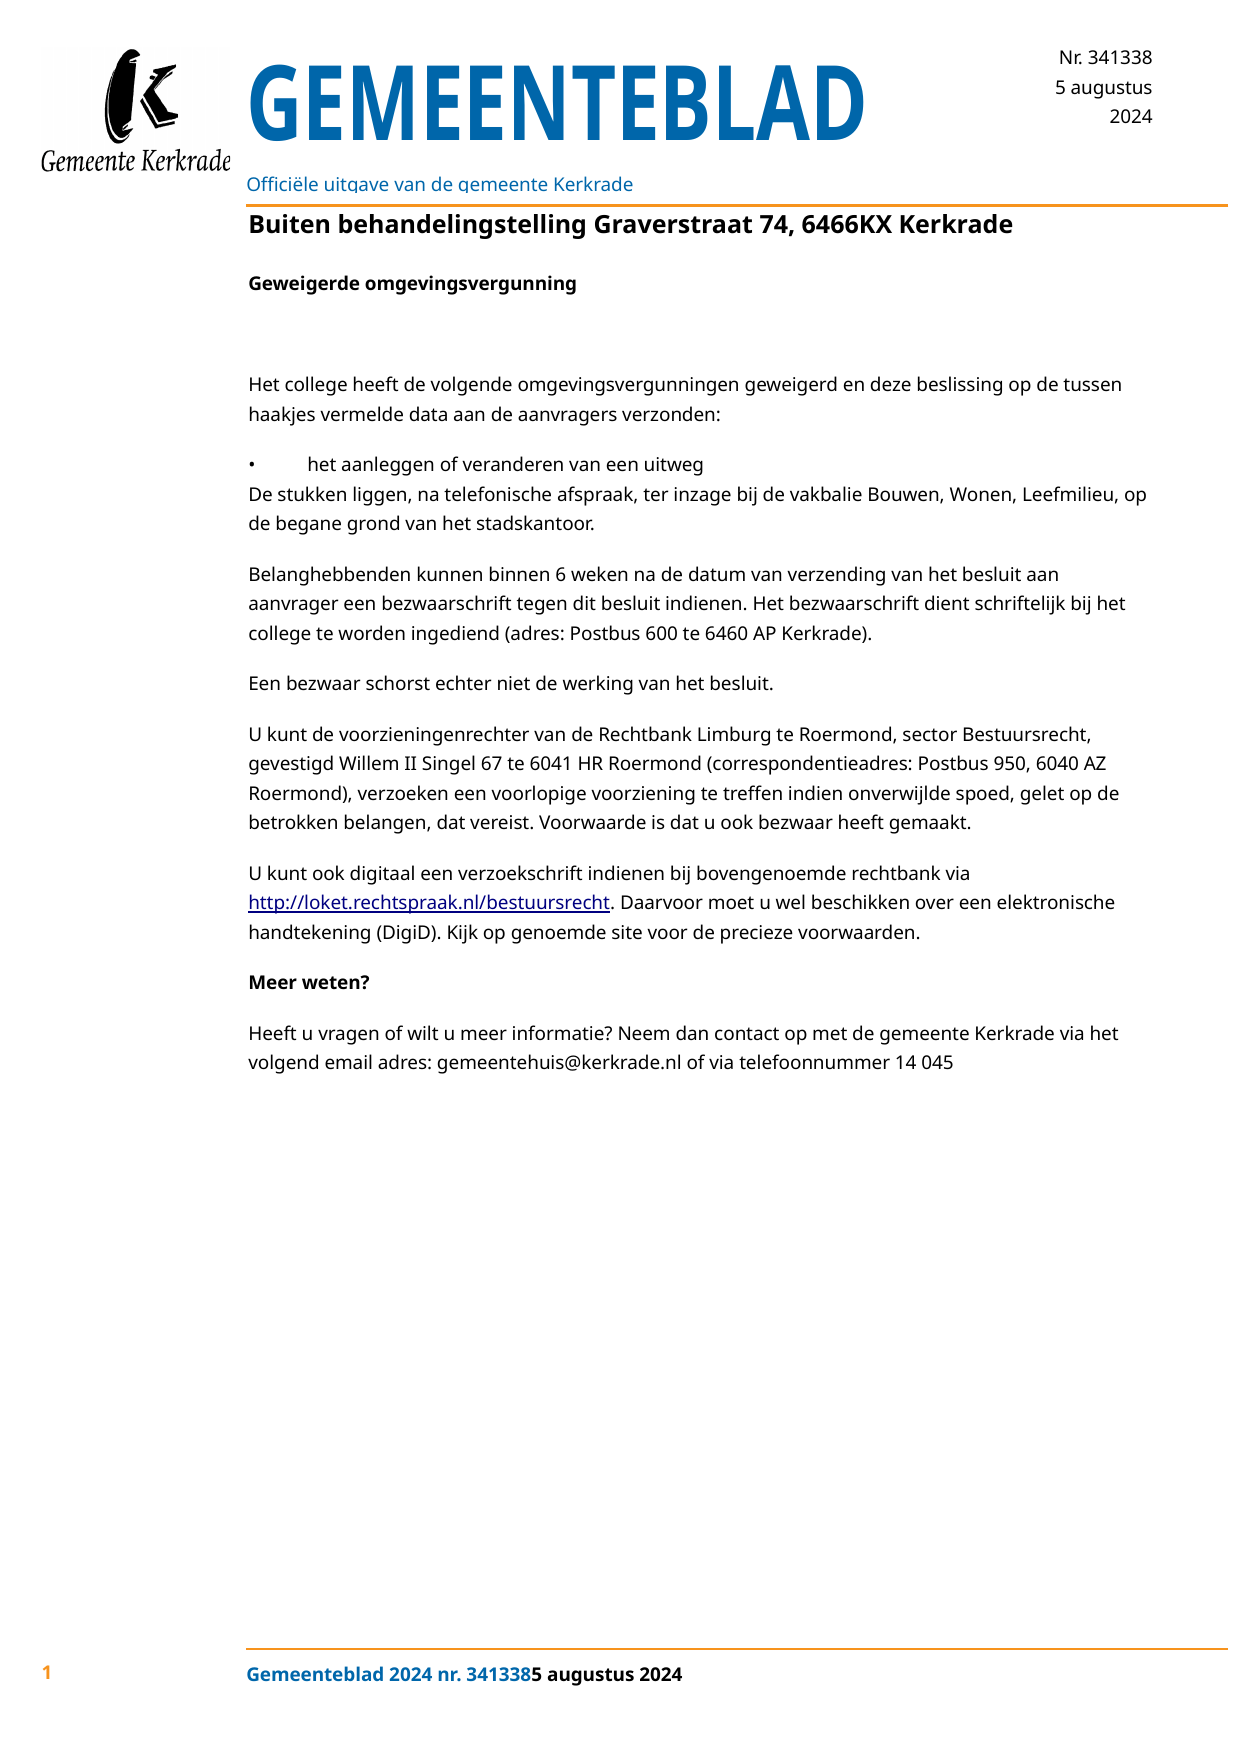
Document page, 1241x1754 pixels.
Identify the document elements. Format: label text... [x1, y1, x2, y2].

list het aanleggen of veranderen van een uitweg [248, 451, 1152, 477]
text Belanghebbenden kunnen binnen 6 weken na de datum van verzending van het besluit aan aanvrager een bezwaarschrift tegen dit besluit indienen. Het bezwaarschrift dient schriftelijk bij het college te worden ingediend (adres: Postbus 600 te 6460 AP Kerkrade). [248, 561, 1152, 646]
picture [41, 47, 231, 172]
text Meer weten? [248, 969, 1152, 995]
text Heeft u vragen of wilt u meer informatie? Neem dan contact op met de gemeente Kerkrade via het volgend email adres: gemeentehuis@kerkrade.nl of via telefoonnummer 14 045 [248, 1020, 1152, 1075]
text Een bezwaar schorst echter niet de werking van het besluit. [248, 670, 1152, 696]
text Geweigerde omgevingsvergunning [248, 270, 1152, 296]
text De stukken liggen, na telefonische afspraak, ter inzage bij de vakbalie Bouwen, Wonen, Leefmilieu, op de begane grond van het stadskantoor. [248, 481, 1152, 536]
text Het college heeft de volgende omgevingsvergunningen geweigerd en deze beslissing op de tussen haakjes vermelde data aan de aanvragers verzonden: [248, 371, 1152, 426]
text U kunt de voorzieningenrechter van de Rechtbank Limburg te Roermond, sector Bestuursrecht, gevestigd Willem II Singel 67 te 6041 HR Roermond (correspondentieadres: Postbus 950, 6040 AZ Roermond), verzoeken een voorlopige voorziening te treffen indien onverwijlde spoed, gelet op de betrokken belangen, dat vereist. Voorwaarde is dat u ook bezwaar heeft gemaakt. [248, 721, 1152, 835]
text U kunt ook digitaal een verzoekschrift indienen bij bovengenoemde rechtbank via http://loket.rechtspraak.nl/bestuursrecht. Daarvoor moet u wel beschikken over een elektronische handtekening (DigiD). Kijk op genoemde site voor de precieze voorwaarden. [248, 860, 1152, 945]
text Buiten behandelingstelling Graverstraat 74, 6466KX Kerkrade [248, 207, 1152, 241]
